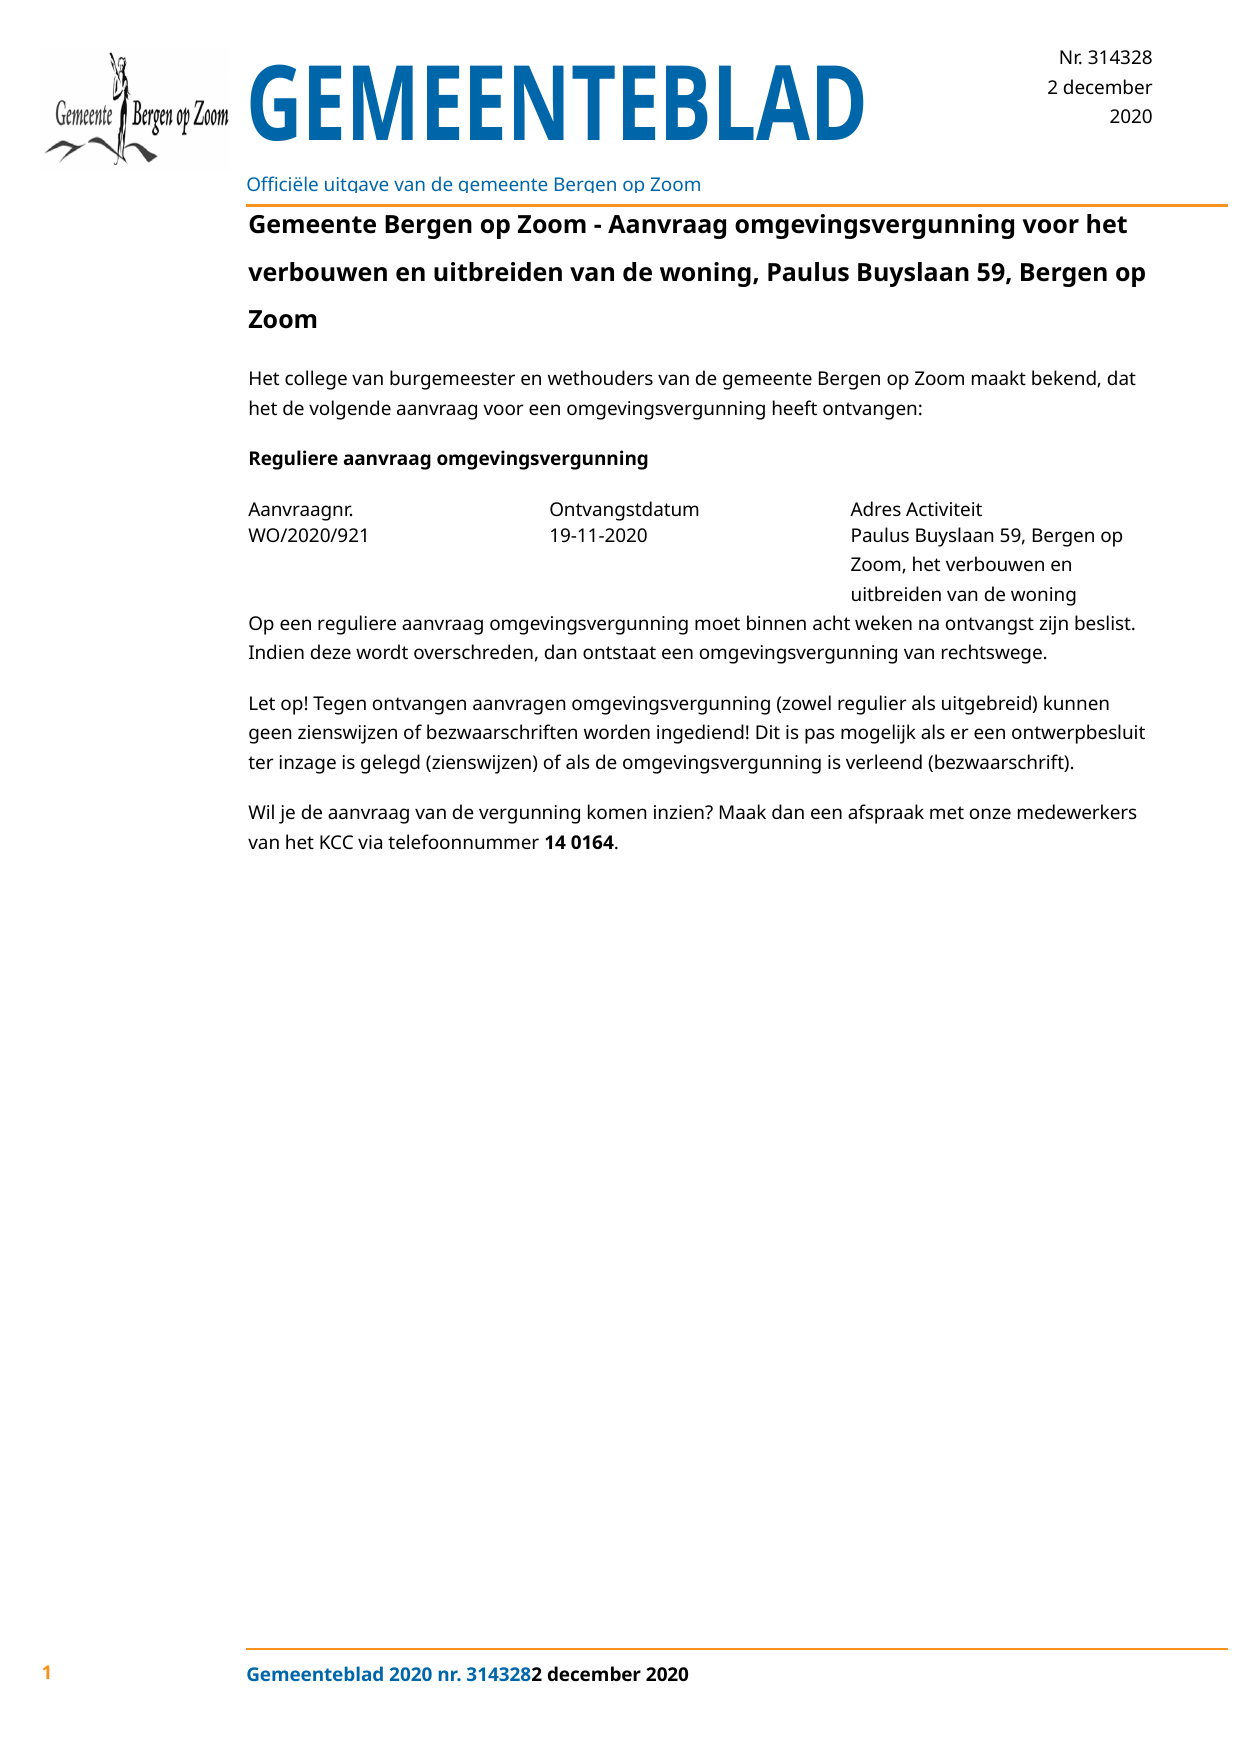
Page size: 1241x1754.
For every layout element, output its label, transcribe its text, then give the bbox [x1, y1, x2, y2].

text Reguliere aanvraag omgevingsvergunning [248, 446, 1152, 471]
picture [41, 47, 231, 172]
text Gemeente Bergen op Zoom - Aanvraag omgevingsvergunning voor het verbouwen en uitbreiden van de woning, Paulus Buyslaan 59, Bergen op Zoom [248, 207, 1152, 336]
text Het college van burgemeester en wethouders van de gemeente Bergen op Zoom maakt bekend, dat het de volgende aanvraag voor een omgevingsvergunning heeft ontvangen: [248, 366, 1152, 421]
table_cell 19-11-2020 [549, 522, 850, 607]
table_header Aanvraagnr. [248, 496, 549, 522]
text Let op! Tegen ontvangen aanvragen omgevingsvergunning (zowel regulier als uitgebreid) kunnen geen zienswijzen of bezwaarschriften worden ingediend! Dit is pas mogelijk als er een ontwerpbesluit ter inzage is gelegd (zienswijzen) of als de omgevingsvergunning is verleend (bezwaarschrift). [248, 690, 1152, 775]
table_cell WO/2020/921 [248, 522, 549, 607]
text Wil je de aanvraag van de vergunning komen inzien? Maak dan een afspraak met onze medewerkers van het KCC via telefoonnummer 14 0164. [248, 799, 1152, 855]
table_cell Paulus Buyslaan 59, Bergen op Zoom, het verbouwen en uitbreiden van de woning [850, 522, 1152, 607]
table_header Ontvangstdatum [549, 496, 850, 522]
table_header Adres Activiteit [850, 496, 1152, 522]
text Op een reguliere aanvraag omgevingsvergunning moet binnen acht weken na ontvangst zijn beslist. Indien deze wordt overschreden, dan ontstaat een omgevingsvergunning van rechtswege. [248, 610, 1152, 665]
